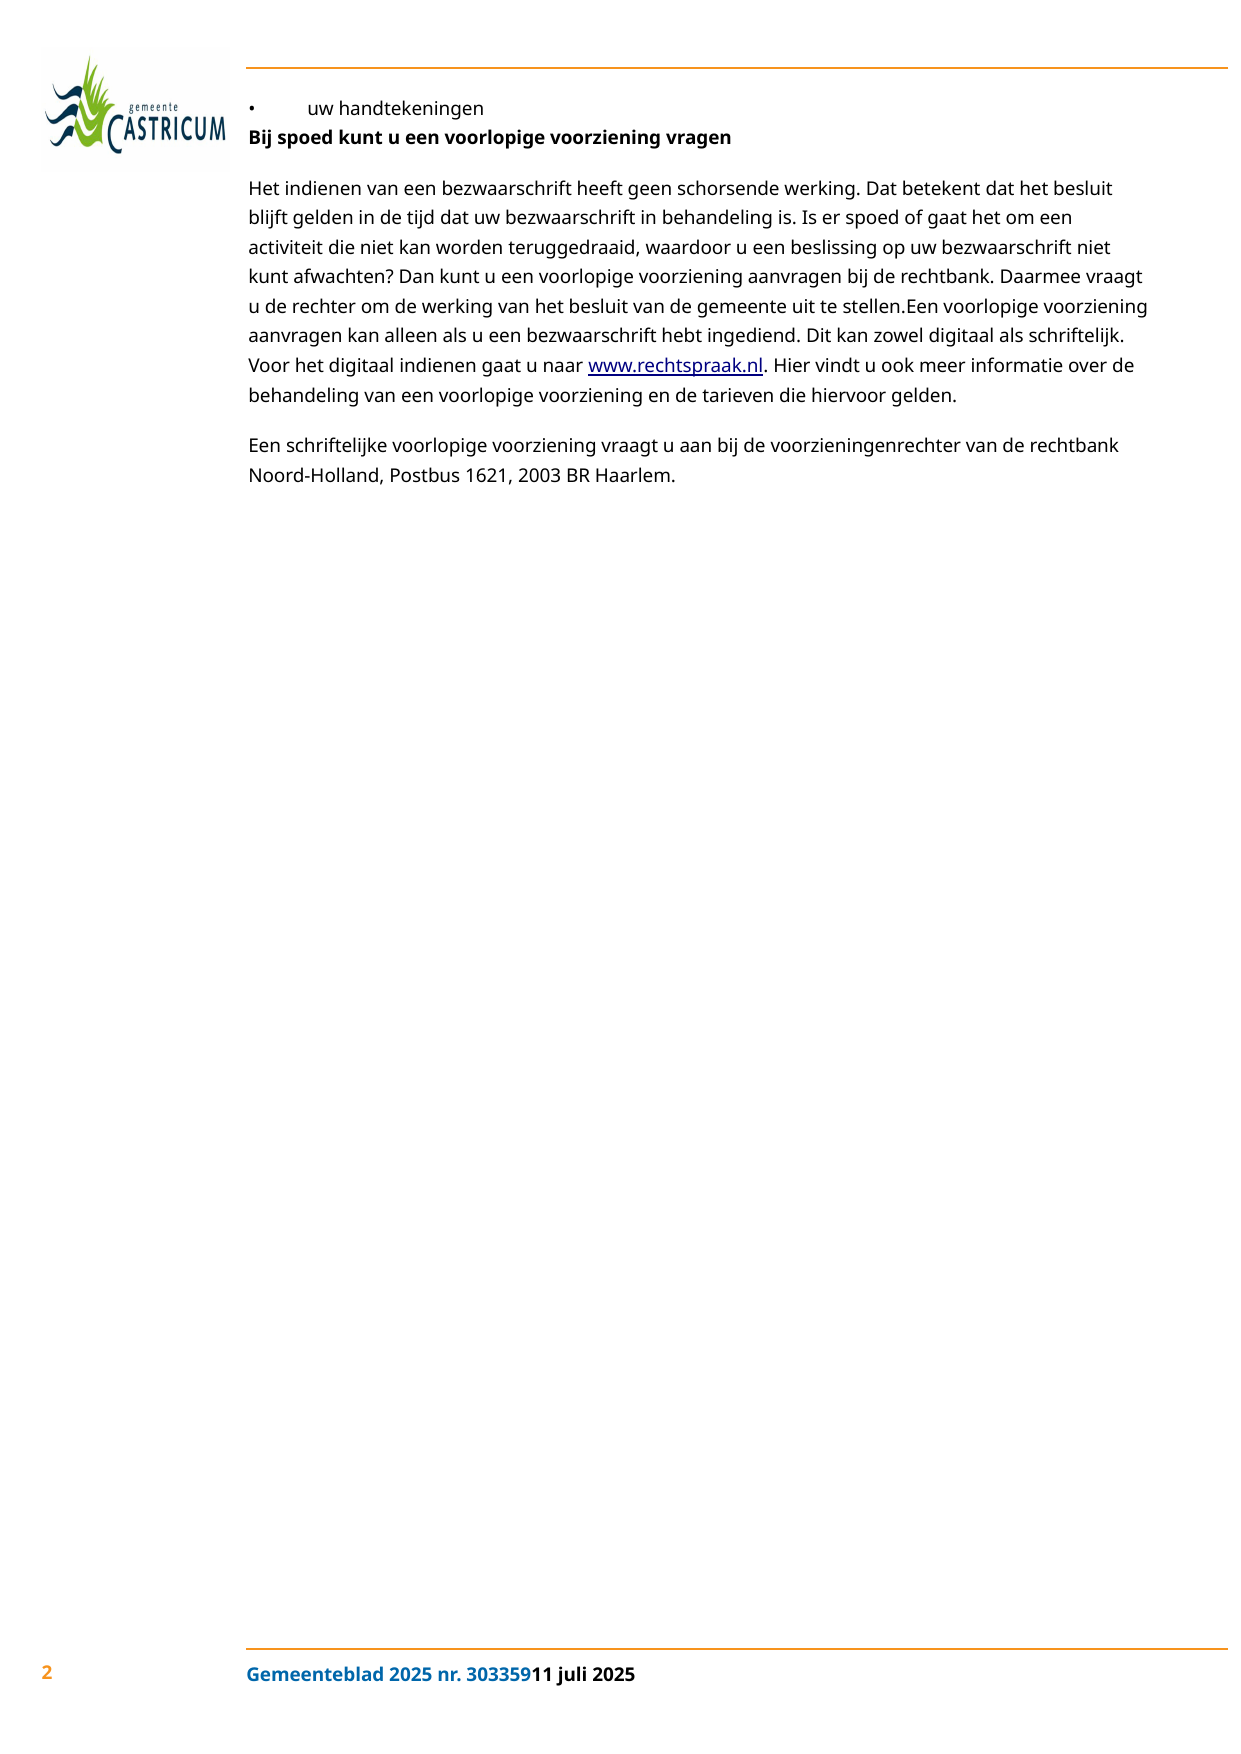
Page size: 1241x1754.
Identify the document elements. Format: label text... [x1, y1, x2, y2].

text Het indienen van een bezwaarschrift heeft geen schorsende werking. Dat betekent dat het besluit blijft gelden in de tijd dat uw bezwaarschrift in behandeling is. Is er spoed of gaat het om een activiteit die niet kan worden teruggedraaid, waardoor u een beslissing op uw bezwaarschrift niet kunt afwachten? Dan kunt u een voorlopige voorziening aanvragen bij de rechtbank. Daarmee vraagt u de rechter om de werking van het besluit van de gemeente uit te stellen.Een voorlopige voorziening aanvragen kan alleen als u een bezwaarschrift hebt ingediend. Dit kan zowel digitaal als schriftelijk. Voor het digitaal indienen gaat u naar www.rechtspraak.nl. Hier vindt u ook meer informatie over de behandeling van een voorlopige voorziening en de tarieven die hiervoor gelden. [248, 175, 1152, 408]
text Een schriftelijke voorlopige voorziening vraagt u aan bij de voorzieningenrechter van de rechtbank Noord-Holland, Postbus 1621, 2003 BR Haarlem. [248, 432, 1152, 488]
text Bij spoed kunt u een voorlopige voorziening vragen [248, 124, 1152, 150]
picture [41, 47, 231, 172]
list uw handtekeningen [248, 95, 1152, 121]
